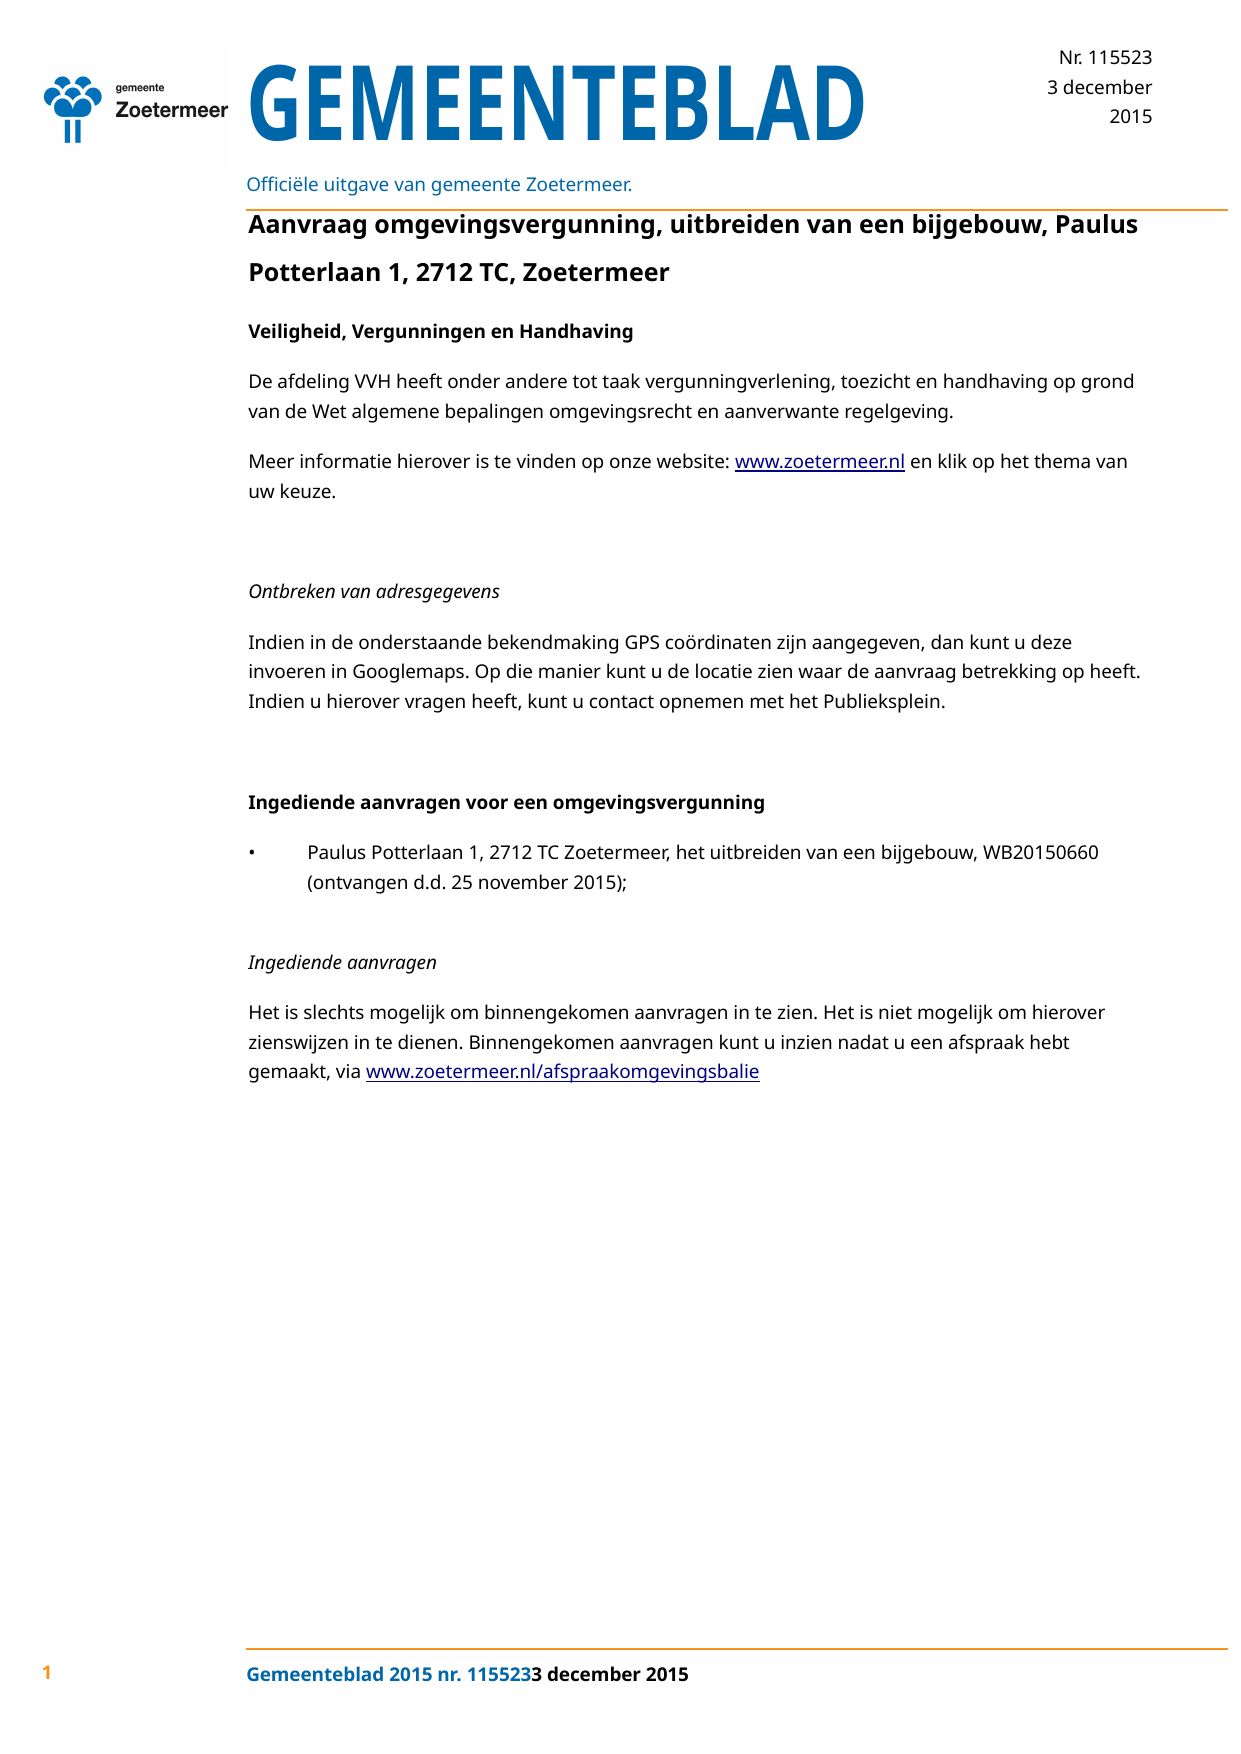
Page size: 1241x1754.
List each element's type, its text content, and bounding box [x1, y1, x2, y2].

text Indien in de onderstaande bekendmaking GPS coördinaten zijn aangegeven, dan kunt u deze invoeren in Googlemaps. Op die manier kunt u de locatie zien waar de aanvraag betrekking op heeft. Indien u hierover vragen heeft, kunt u contact opnemen met het Publieksplein. [248, 629, 1152, 714]
text Ingediende aanvragen voor een omgevingsvergunning [248, 789, 1152, 815]
text Aanvraag omgevingsvergunning, uitbreiden van een bijgebouw, Paulus Potterlaan 1, 2712 TC, Zoetermeer [248, 211, 1152, 288]
text Het is slechts mogelijk om binnengekomen aanvragen in te zien. Het is niet mogelijk om hierover zienswijzen in te dienen. Binnengekomen aanvragen kunt u inzien nadat u een afspraak hebt gemaakt, via www.zoetermeer.nl/afspraakomgevingsbalie [248, 999, 1152, 1084]
text De afdeling VVH heeft onder andere tot taak vergunningverlening, toezicht en handhaving op grond van de Wet algemene bepalingen omgevingsrecht en aanverwante regelgeving. [248, 368, 1152, 424]
list Paulus Potterlaan 1, 2712 TC Zoetermeer, het uitbreiden van een bijgebouw, WB20150660 (ontvangen d.d. 25 november 2015); [248, 839, 1152, 895]
text Ingediende aanvragen [248, 949, 1152, 975]
text Veiligheid, Vergunningen en Handhaving [248, 318, 1152, 344]
text Meer informatie hierover is te vinden op onze website: www.zoetermeer.nl en klik op het thema van uw keuze. [248, 448, 1152, 504]
text Ontbreken van adresgegevens [248, 579, 1152, 604]
picture [41, 47, 231, 172]
